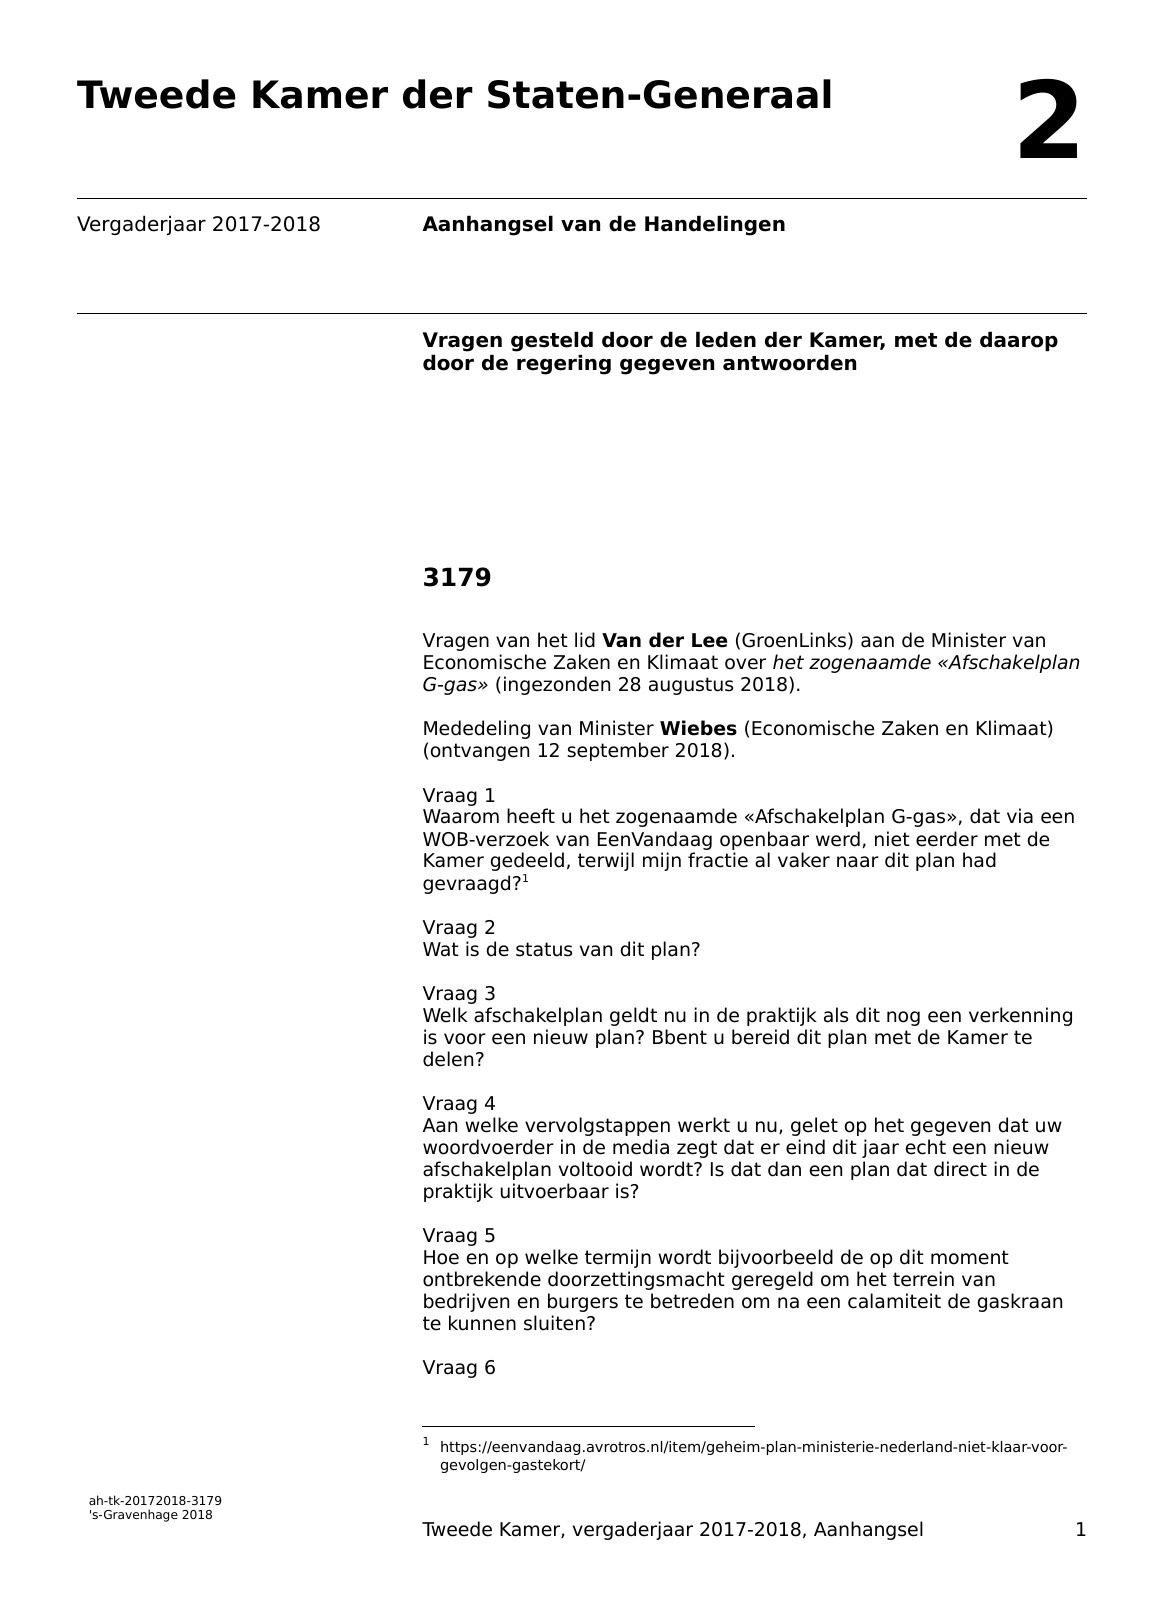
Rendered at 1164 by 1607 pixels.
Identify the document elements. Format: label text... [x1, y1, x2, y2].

table_cell Vergaderjaar 2017-2018 [77, 199, 422, 313]
table_header Tweede Kamer der Staten-Generaal [77, 59, 886, 198]
text Vraag 2 [422, 917, 1087, 938]
text 's-Gravenhage 2018 [88, 1508, 323, 1522]
table_cell Aanhangsel van de Handelingen [422, 199, 1087, 313]
text Vraag 4 [422, 1093, 1087, 1115]
text Wat is de status van dit plan? [422, 938, 1087, 961]
text Aan welke vervolgstappen werkt u nu, gelet op het gegeven dat uw woordvoerder in de media zegt dat er eind dit jaar echt een nieuw afschakelplan voltooid wordt? Is dat dan een plan dat direct in de praktijk uitvoerbaar is? [422, 1115, 1087, 1203]
text 3179 [422, 563, 1087, 592]
text Hoe en op welke termijn wordt bijvoorbeeld de op dit moment ontbrekende doorzettingsmacht geregeld om het terrein van bedrijven en burgers te betreden om na een calamiteit de gaskraan te kunnen sluiten? [422, 1247, 1087, 1335]
text Mededeling van Minister Wiebes (Economische Zaken en Klimaat) (ontvangen 12 september 2018). [422, 718, 1087, 762]
text Vraag 5 [422, 1225, 1087, 1247]
text Welk afschakelplan geldt nu in de praktijk als dit nog een verkenning is voor een nieuw plan? Bbent u bereid dit plan met de Kamer te delen? [422, 1005, 1087, 1071]
text Vraag 1 [422, 784, 1087, 806]
text https://eenvandaag.avrotros.nl/item/geheim-plan-ministerie-nederland-niet-klaar-voor-gevolgen-gastekort/ [422, 1435, 1087, 1474]
text Waarom heeft u het zogenaamde «Afschakelplan G-gas», dat via een WOB-verzoek van EenVandaag openbaar werd, niet eerder met de Kamer gedeeld, terwijl mijn fractie al vaker naar dit plan had gevraagd? [422, 806, 1087, 894]
text Vraag 6 [422, 1357, 1087, 1379]
text Vragen van het lid Van der Lee (GroenLinks) aan de Minister van Economische Zaken en Klimaat over het zogenaamde «Afschakelplan G-gas» (ingezonden 28 augustus 2018). [422, 630, 1087, 696]
table_header 2 [886, 59, 1087, 198]
table_cell Vragen gesteld door de leden der Kamer, met de daarop door de regering gegeven antwoorden [422, 314, 1087, 375]
text Vraag 3 [422, 983, 1087, 1005]
text ah-tk-20172018-3179 [88, 1494, 323, 1508]
table_cell [77, 314, 422, 375]
